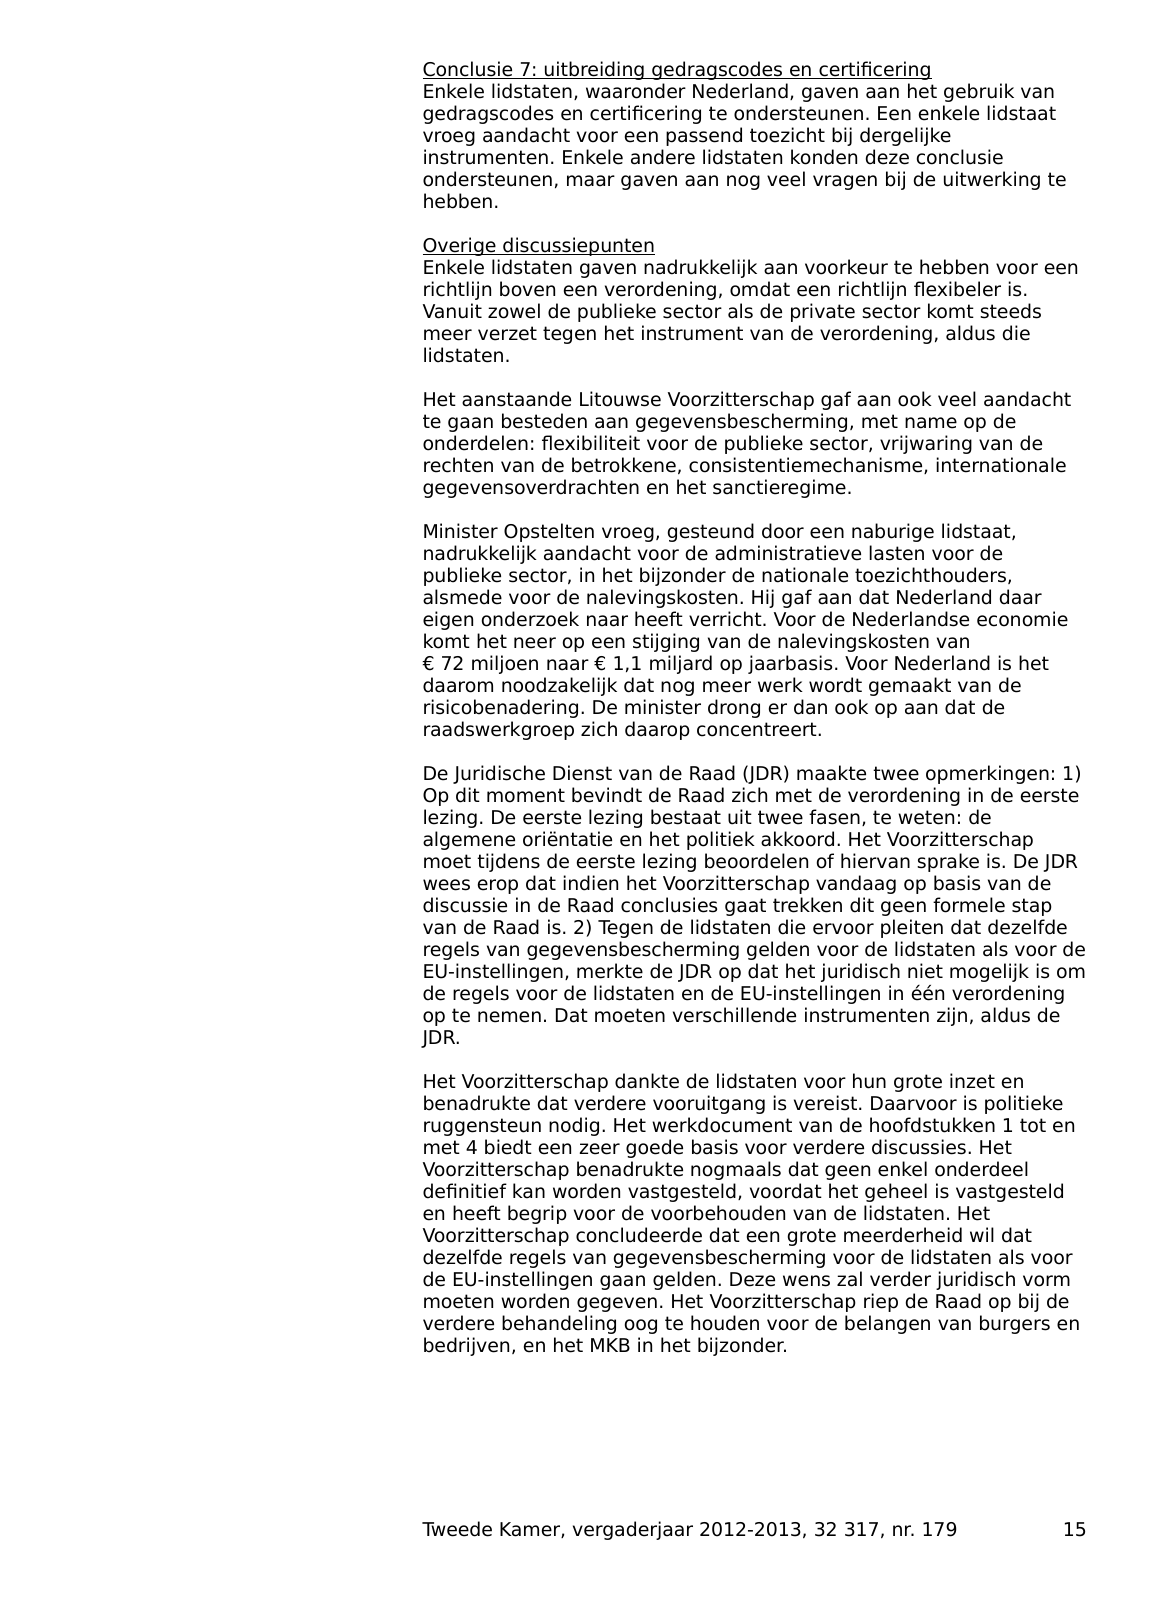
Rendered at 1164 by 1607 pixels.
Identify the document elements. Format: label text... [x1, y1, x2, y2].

subtitle Conclusie 7: uitbreiding gedragscodes en certificering [422, 59, 1087, 81]
text De Juridische Dienst van de Raad (JDR) maakte twee opmerkingen: 1) Op dit moment bevindt de Raad zich met de verordening in de eerste lezing. De eerste lezing bestaat uit twee fasen, te weten: de algemene oriëntatie en het politiek akkoord. Het Voorzitterschap moet tijdens de eerste lezing beoordelen of hiervan sprake is. De JDR wees erop dat indien het Voorzitterschap vandaag op basis van de discussie in de Raad conclusies gaat trekken dit geen formele stap van de Raad is. 2) Tegen de lidstaten die ervoor pleiten dat dezelfde regels van gegevensbescherming gelden voor de lidstaten als voor de EU-instellingen, merkte de JDR op dat het juridisch niet mogelijk is om de regels voor de lidstaten en de EU-instellingen in één verordening op te nemen. Dat moeten verschillende instrumenten zijn, aldus de JDR. [422, 763, 1087, 1049]
text Minister Opstelten vroeg, gesteund door een naburige lidstaat, nadrukkelijk aandacht voor de administratieve lasten voor de publieke sector, in het bijzonder de nationale toezichthouders, alsmede voor de nalevingskosten. Hij gaf aan dat Nederland daar eigen onderzoek naar heeft verricht. Voor de Nederlandse economie komt het neer op een stijging van de nalevingskosten van € 72 miljoen naar € 1,1 miljard op jaarbasis. Voor Nederland is het daarom noodzakelijk dat nog meer werk wordt gemaakt van de risicobenadering. De minister drong er dan ook op aan dat de raadswerkgroep zich daarop concentreert. [422, 521, 1087, 741]
text Het aanstaande Litouwse Voorzitterschap gaf aan ook veel aandacht te gaan besteden aan gegevensbescherming, met name op de onderdelen: flexibiliteit voor de publieke sector, vrijwaring van de rechten van de betrokkene, consistentiemechanisme, internationale gegevensoverdrachten en het sanctieregime. [422, 389, 1087, 499]
subtitle Overige discussiepunten [422, 235, 1087, 257]
text Enkele lidstaten, waaronder Nederland, gaven aan het gebruik van gedragscodes en certificering te ondersteunen. Een enkele lidstaat vroeg aandacht voor een passend toezicht bij dergelijke instrumenten. Enkele andere lidstaten konden deze conclusie ondersteunen, maar gaven aan nog veel vragen bij de uitwerking te hebben. [422, 81, 1087, 213]
text Het Voorzitterschap dankte de lidstaten voor hun grote inzet en benadrukte dat verdere vooruitgang is vereist. Daarvoor is politieke ruggensteun nodig. Het werkdocument van de hoofdstukken 1 tot en met 4 biedt een zeer goede basis voor verdere discussies. Het Voorzitterschap benadrukte nogmaals dat geen enkel onderdeel definitief kan worden vastgesteld, voordat het geheel is vastgesteld en heeft begrip voor de voorbehouden van de lidstaten. Het Voorzitterschap concludeerde dat een grote meerderheid wil dat dezelfde regels van gegevensbescherming voor de lidstaten als voor de EU-instellingen gaan gelden. Deze wens zal verder juridisch vorm moeten worden gegeven. Het Voorzitterschap riep de Raad op bij de verdere behandeling oog te houden voor de belangen van burgers en bedrijven, en het MKB in het bijzonder. [422, 1071, 1087, 1357]
text Enkele lidstaten gaven nadrukkelijk aan voorkeur te hebben voor een richtlijn boven een verordening, omdat een richtlijn flexibeler is. Vanuit zowel de publieke sector als de private sector komt steeds meer verzet tegen het instrument van de verordening, aldus die lidstaten. [422, 257, 1087, 367]
